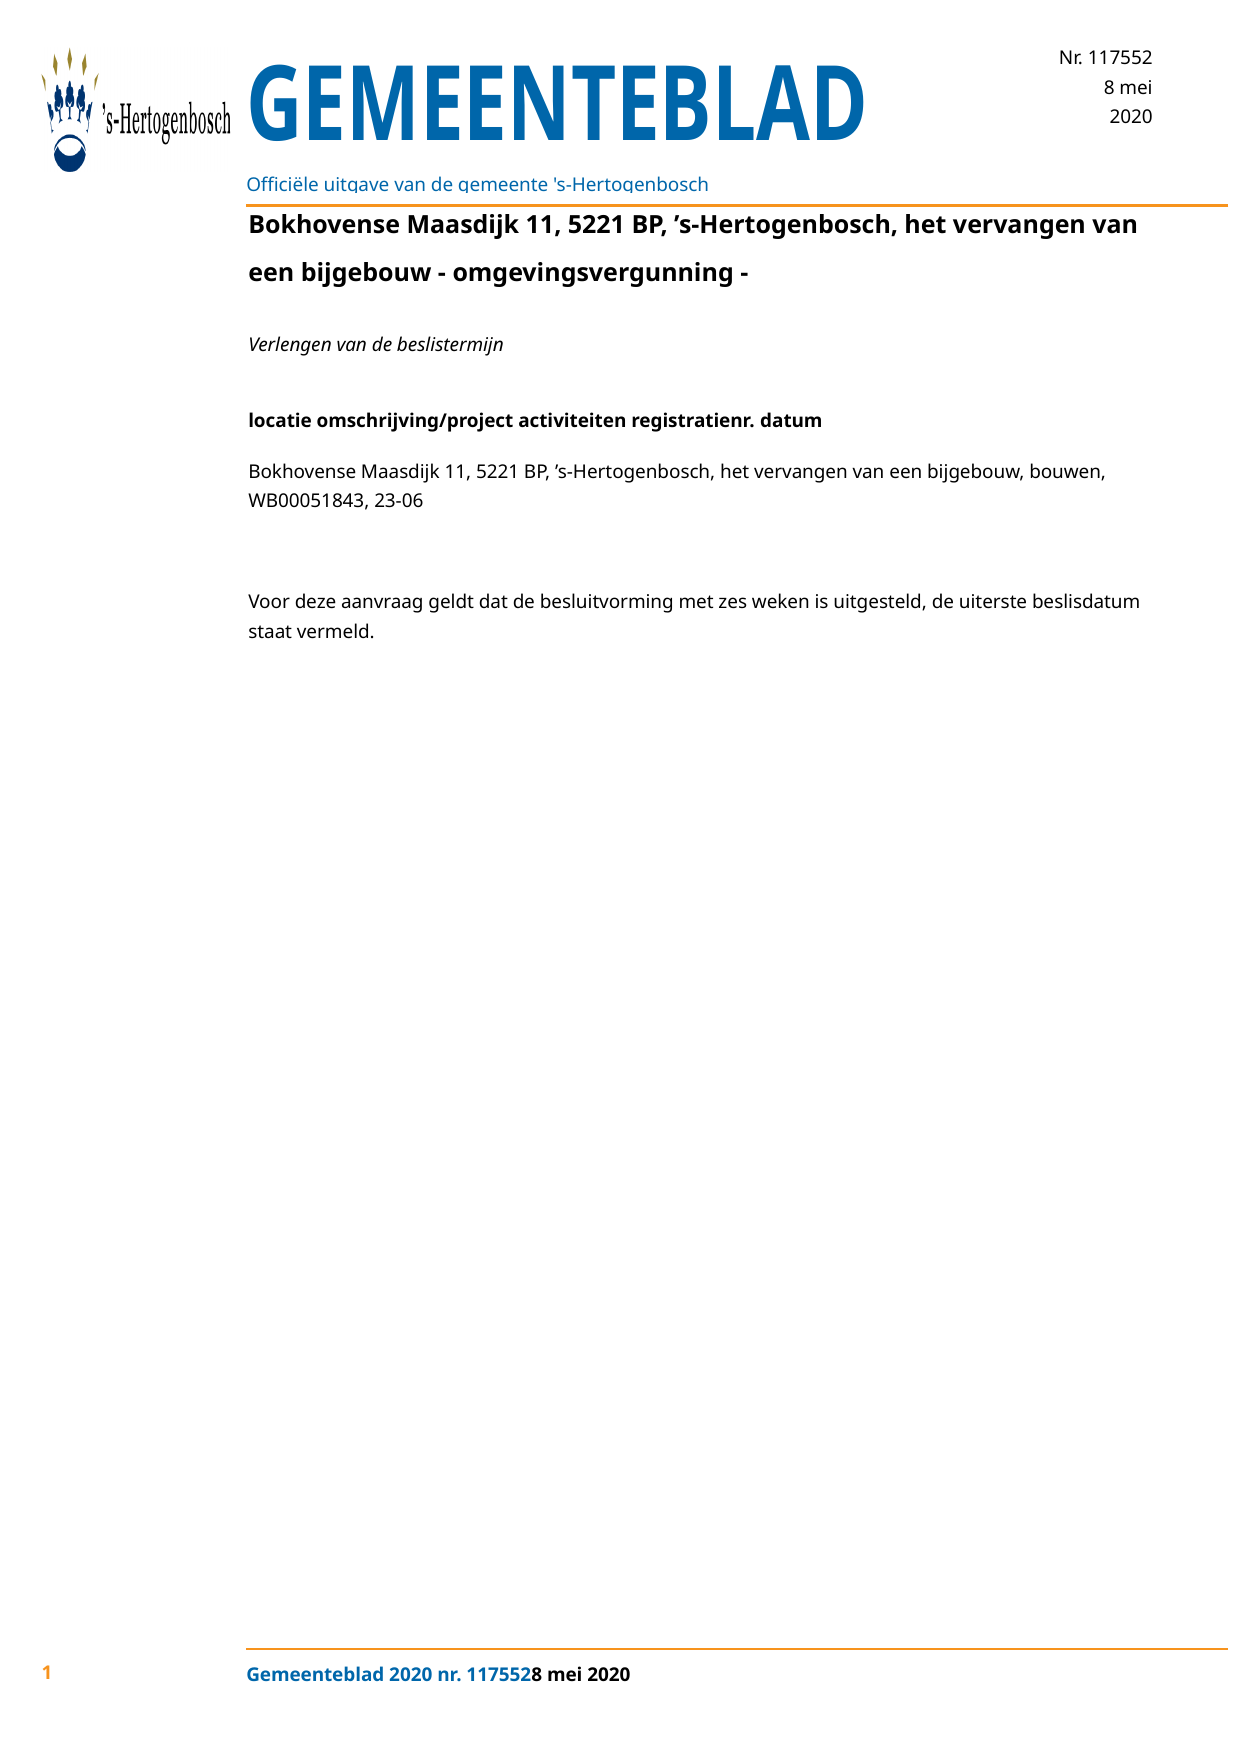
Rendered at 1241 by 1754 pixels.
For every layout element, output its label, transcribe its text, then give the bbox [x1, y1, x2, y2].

text locatie omschrijving/project activiteiten registratienr. datum [248, 408, 1152, 433]
text Verlengen van de beslistermijn [248, 331, 1152, 357]
text Bokhovense Maasdijk 11, 5221 BP, ’s-Hertogenbosch, het vervangen van een bijgebouw - omgevingsvergunning - [248, 207, 1152, 288]
text Bokhovense Maasdijk 11, 5221 BP, ’s-Hertogenbosch, het vervangen van een bijgebouw, bouwen, WB00051843, 23-06 [248, 458, 1152, 513]
picture [41, 47, 231, 172]
text Voor deze aanvraag geldt dat de besluitvorming met zes weken is uitgesteld, de uiterste beslisdatum staat vermeld. [248, 588, 1152, 644]
